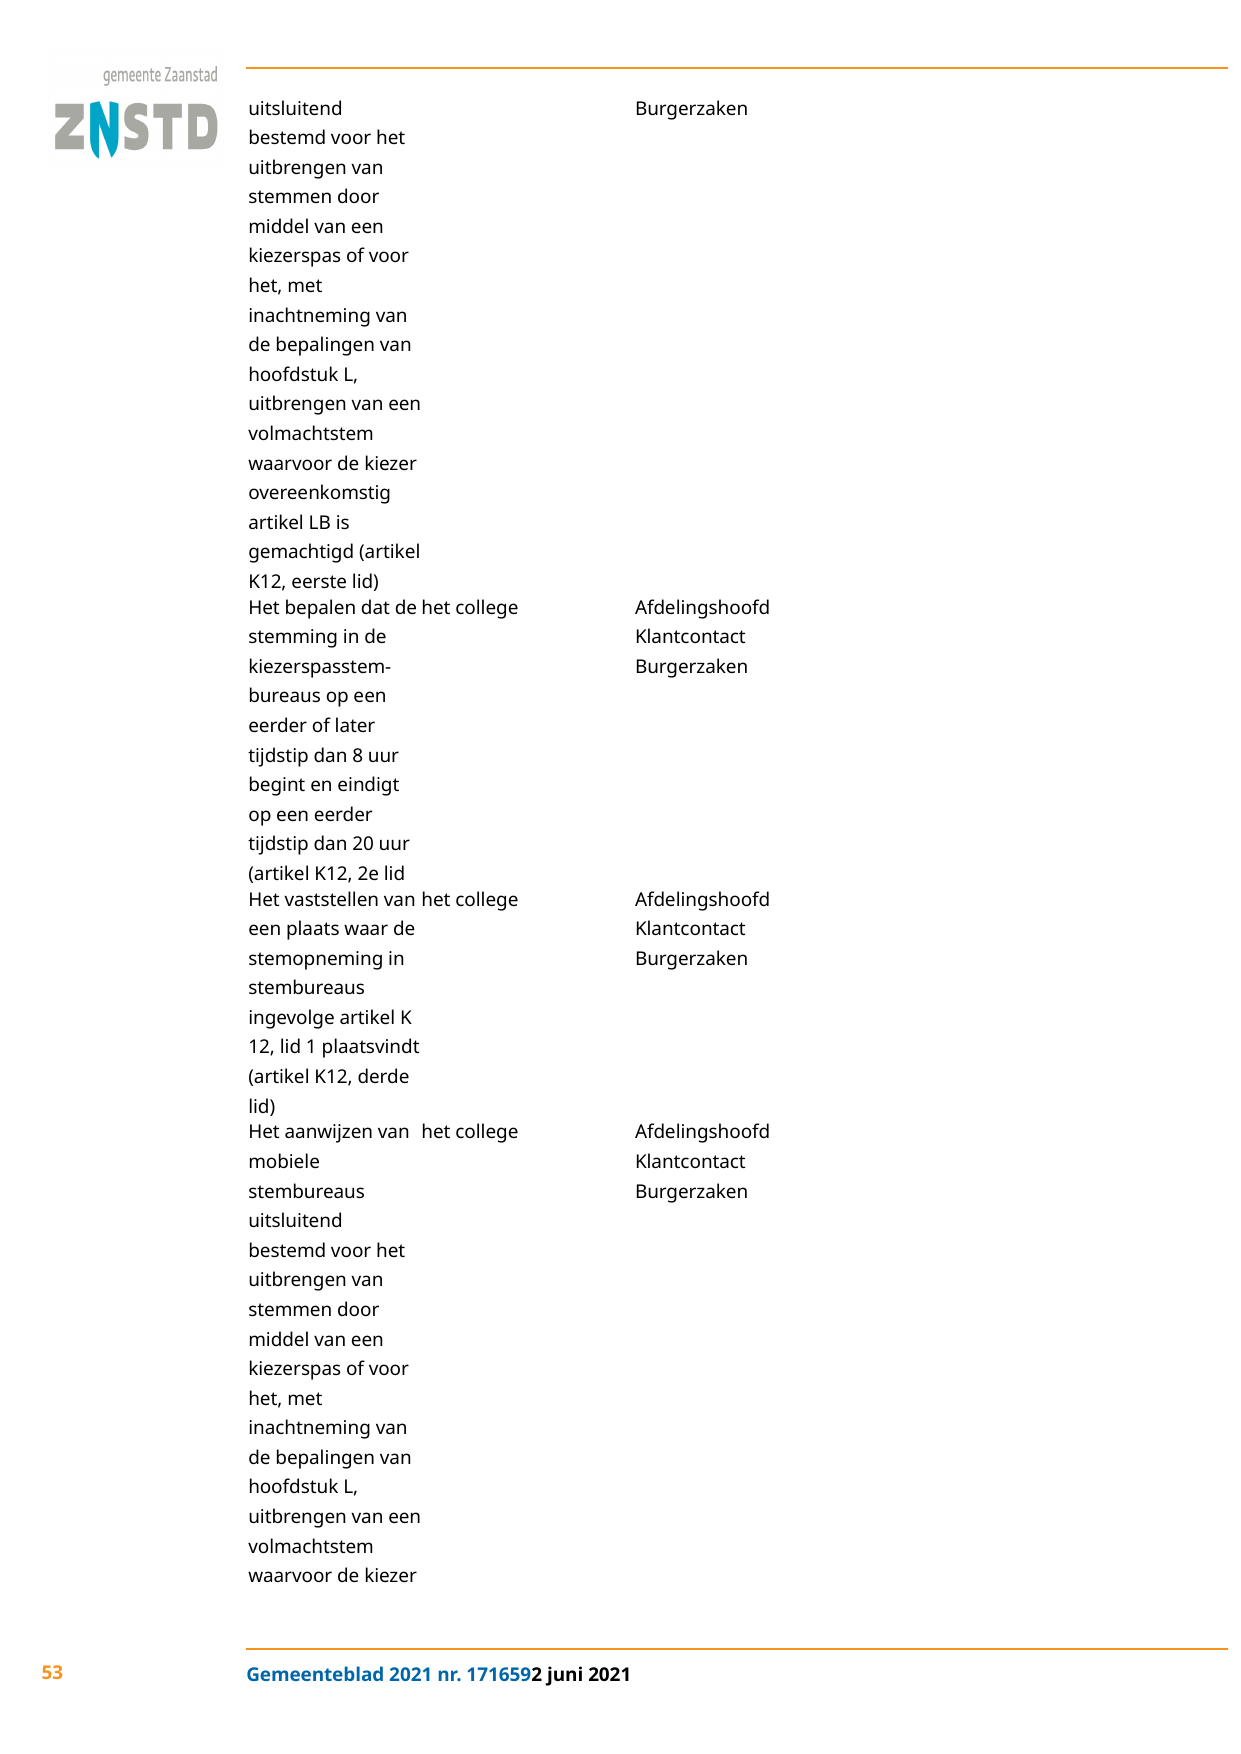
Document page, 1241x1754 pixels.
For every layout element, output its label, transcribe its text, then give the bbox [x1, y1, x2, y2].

table_cell Afdelingshoofd Klantcontact Burgerzaken [635, 594, 780, 886]
table_cell [421, 95, 635, 594]
table_cell Het bepalen dat de stemming in de kiezerspasstem- bureaus op een eerder of later tijdstip dan 8 uur begint en eindigt op een eerder tijdstip dan 20 uur (artikel K12, 2e lid [248, 594, 421, 886]
table_cell het college [421, 1119, 635, 1588]
table_cell Het aanwijzen van mobiele stembureaus uitsluitend bestemd voor het uitbrengen van stemmen door middel van een kiezerspas of voor het, met inachtneming van de bepalingen van hoofdstuk L, uitbrengen van een volmachtstem waarvoor de kiezer [248, 1119, 421, 1588]
table_cell Burgerzaken [635, 95, 780, 594]
table_cell [780, 1119, 1080, 1588]
table_cell het college [421, 594, 635, 886]
table_cell [780, 95, 1080, 594]
table_cell Afdelingshoofd Klantcontact Burgerzaken [635, 886, 780, 1119]
table_cell Afdelingshoofd Klantcontact Burgerzaken [635, 1119, 780, 1588]
table_cell [780, 886, 1080, 1119]
table_cell Het vaststellen van een plaats waar de stemopneming in stembureaus ingevolge artikel K 12, lid 1 plaatsvindt (artikel K12, derde lid) [248, 886, 421, 1119]
picture [41, 47, 231, 172]
table_cell het college [421, 886, 635, 1119]
table_cell [780, 594, 1080, 886]
table_cell uitsluitend bestemd voor het uitbrengen van stemmen door middel van een kiezerspas of voor het, met inachtneming van de bepalingen van hoofdstuk L, uitbrengen van een volmachtstem waarvoor de kiezer overeenkomstig artikel LB is gemachtigd (artikel K12, eerste lid) [248, 95, 421, 594]
